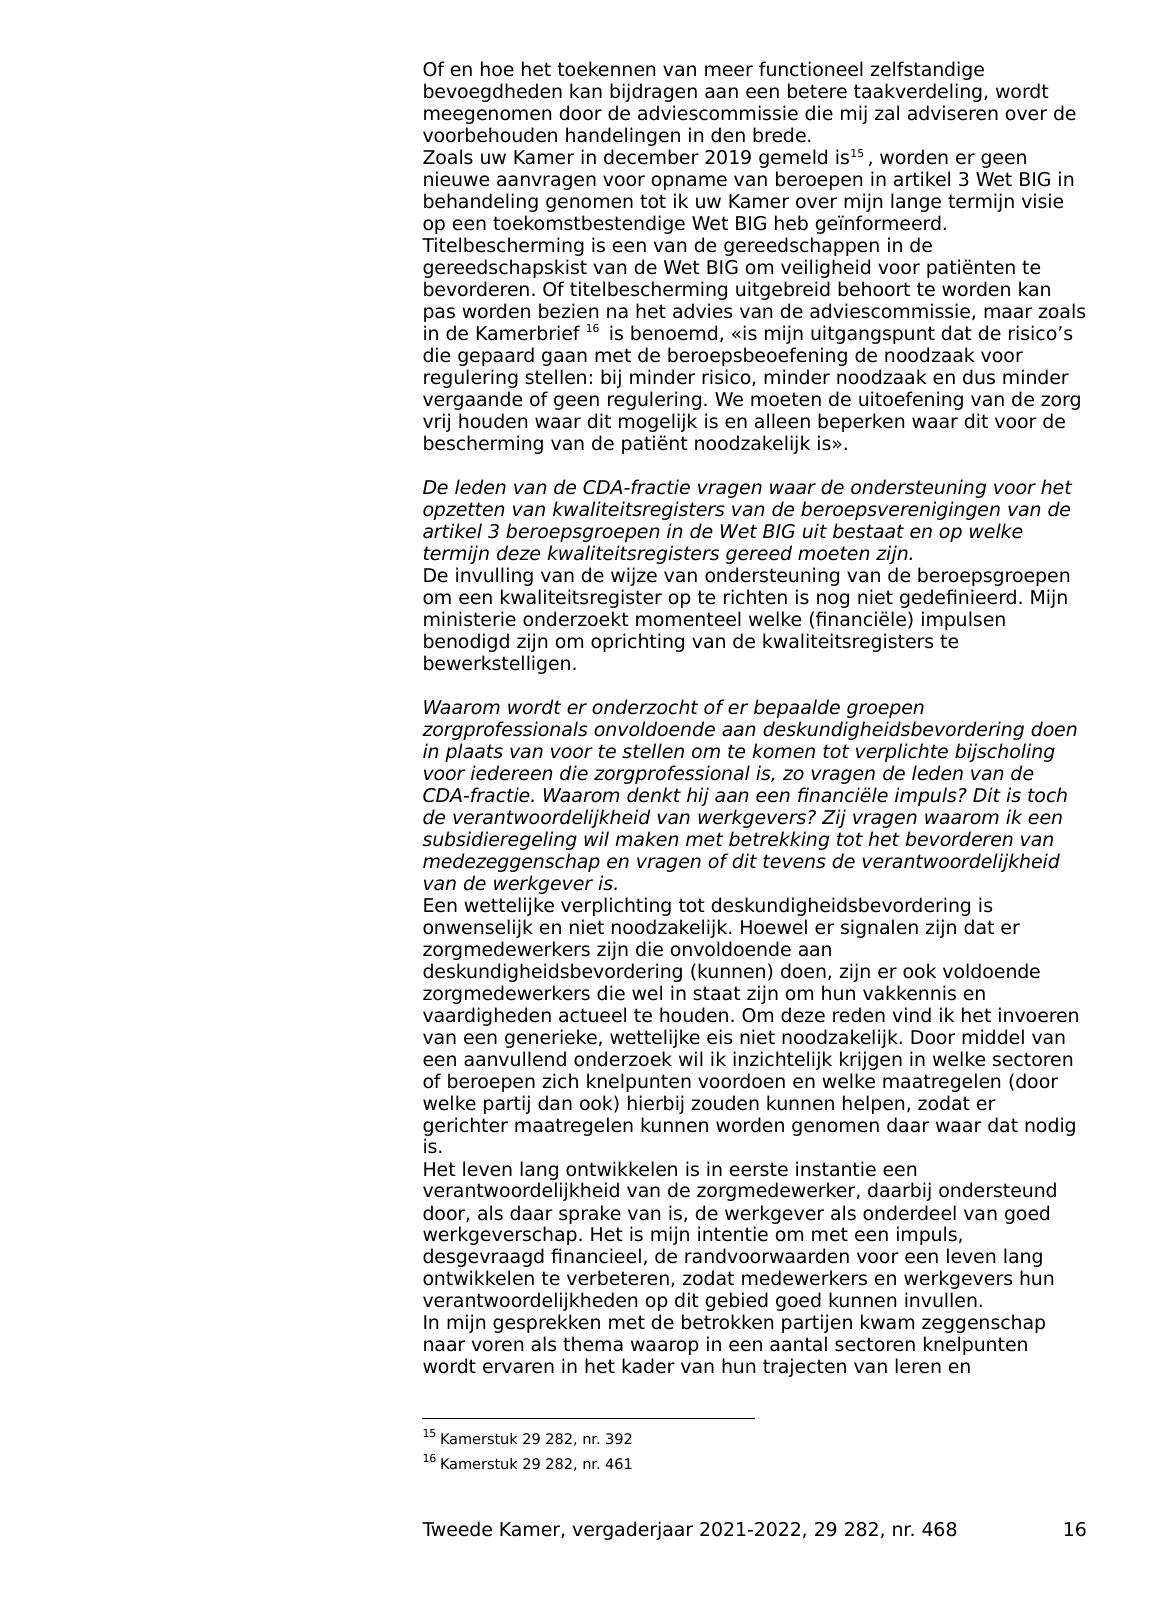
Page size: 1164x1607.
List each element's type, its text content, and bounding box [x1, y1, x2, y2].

text Een wettelijke verplichting tot deskundigheidsbevordering is onwenselijk en niet noodzakelijk. Hoewel er signalen zijn dat er zorgmedewerkers zijn die onvoldoende aan deskundigheidsbevordering (kunnen) doen, zijn er ook voldoende zorgmedewerkers die wel in staat zijn om hun vakkennis en vaardigheden actueel te houden. Om deze reden vind ik het invoeren van een generieke, wettelijke eis niet noodzakelijk. Door middel van een aanvullend onderzoek wil ik inzichtelijk krijgen in welke sectoren of beroepen zich knelpunten voordoen en welke maatregelen (door welke partij dan ook) hierbij zouden kunnen helpen, zodat er gerichter maatregelen kunnen worden genomen daar waar dat nodig is. [422, 895, 1087, 1158]
text De invulling van de wijze van ondersteuning van de beroepsgroepen om een kwaliteitsregister op te richten is nog niet gedefinieerd. Mijn ministerie onderzoekt momenteel welke (financiële) impulsen benodigd zijn om oprichting van de kwaliteitsregisters te bewerkstelligen. [422, 565, 1087, 675]
text In mijn gesprekken met de betrokken partijen kwam zeggenschap naar voren als thema waarop in een aantal sectoren knelpunten wordt ervaren in het kader van hun trajecten van leren en [422, 1312, 1087, 1378]
text Het leven lang ontwikkelen is in eerste instantie een verantwoordelijkheid van de zorgmedewerker, daarbij ondersteund door, als daar sprake van is, de werkgever als onderdeel van goed werkgeverschap. Het is mijn intentie om met een impuls, desgevraagd financieel, de randvoorwaarden voor een leven lang ontwikkelen te verbeteren, zodat medewerkers en werkgevers hun verantwoordelijkheden op dit gebied goed kunnen invullen. [422, 1158, 1087, 1312]
text Kamerstuk 29 282, nr. 392 [422, 1427, 1087, 1449]
text De leden van de CDA-fractie vragen waar de ondersteuning voor het opzetten van kwaliteitsregisters van de beroepsverenigingen van de artikel 3 beroepsgroepen in de Wet BIG uit bestaat en op welke termijn deze kwaliteitsregisters gereed moeten zijn. [422, 477, 1087, 565]
text Waarom wordt er onderzocht of er bepaalde groepen zorgprofessionals onvoldoende aan deskundigheidsbevordering doen in plaats van voor te stellen om te komen tot verplichte bijscholing voor iedereen die zorgprofessional is, zo vragen de leden van de CDA-fractie. Waarom denkt hij aan een financiële impuls? Dit is toch de verantwoordelijkheid van werkgevers? Zij vragen waarom ik een subsidieregeling wil maken met betrekking tot het bevorderen van medezeggenschap en vragen of dit tevens de verantwoordelijkheid van de werkgever is. [422, 697, 1087, 895]
text Zoals uw Kamer in december 2019 gemeld is, worden er geen nieuwe aanvragen voor opname van beroepen in artikel 3 Wet BIG in behandeling genomen tot ik uw Kamer over mijn lange termijn visie op een toekomstbestendige Wet BIG heb geïnformeerd. Titelbescherming is een van de gereedschappen in de gereedschapskist van de Wet BIG om veiligheid voor patiënten te bevorderen. Of titelbescherming uitgebreid behoort te worden kan pas worden bezien na het advies van de adviescommissie, maar zoals in de Kamerbrief is benoemd, «is mijn uitgangspunt dat de risico’s die gepaard gaan met de beroepsbeoefening de noodzaak voor regulering stellen: bij minder risico, minder noodzaak en dus minder vergaande of geen regulering. We moeten de uitoefening van de zorg vrij houden waar dit mogelijk is en alleen beperken waar dit voor de bescherming van de patiënt noodzakelijk is». [422, 147, 1087, 455]
text Of en hoe het toekennen van meer functioneel zelfstandige bevoegdheden kan bijdragen aan een betere taakverdeling, wordt meegenomen door de adviescommissie die mij zal adviseren over de voorbehouden handelingen in den brede. [422, 59, 1087, 147]
text Kamerstuk 29 282, nr. 461 [422, 1452, 1087, 1474]
